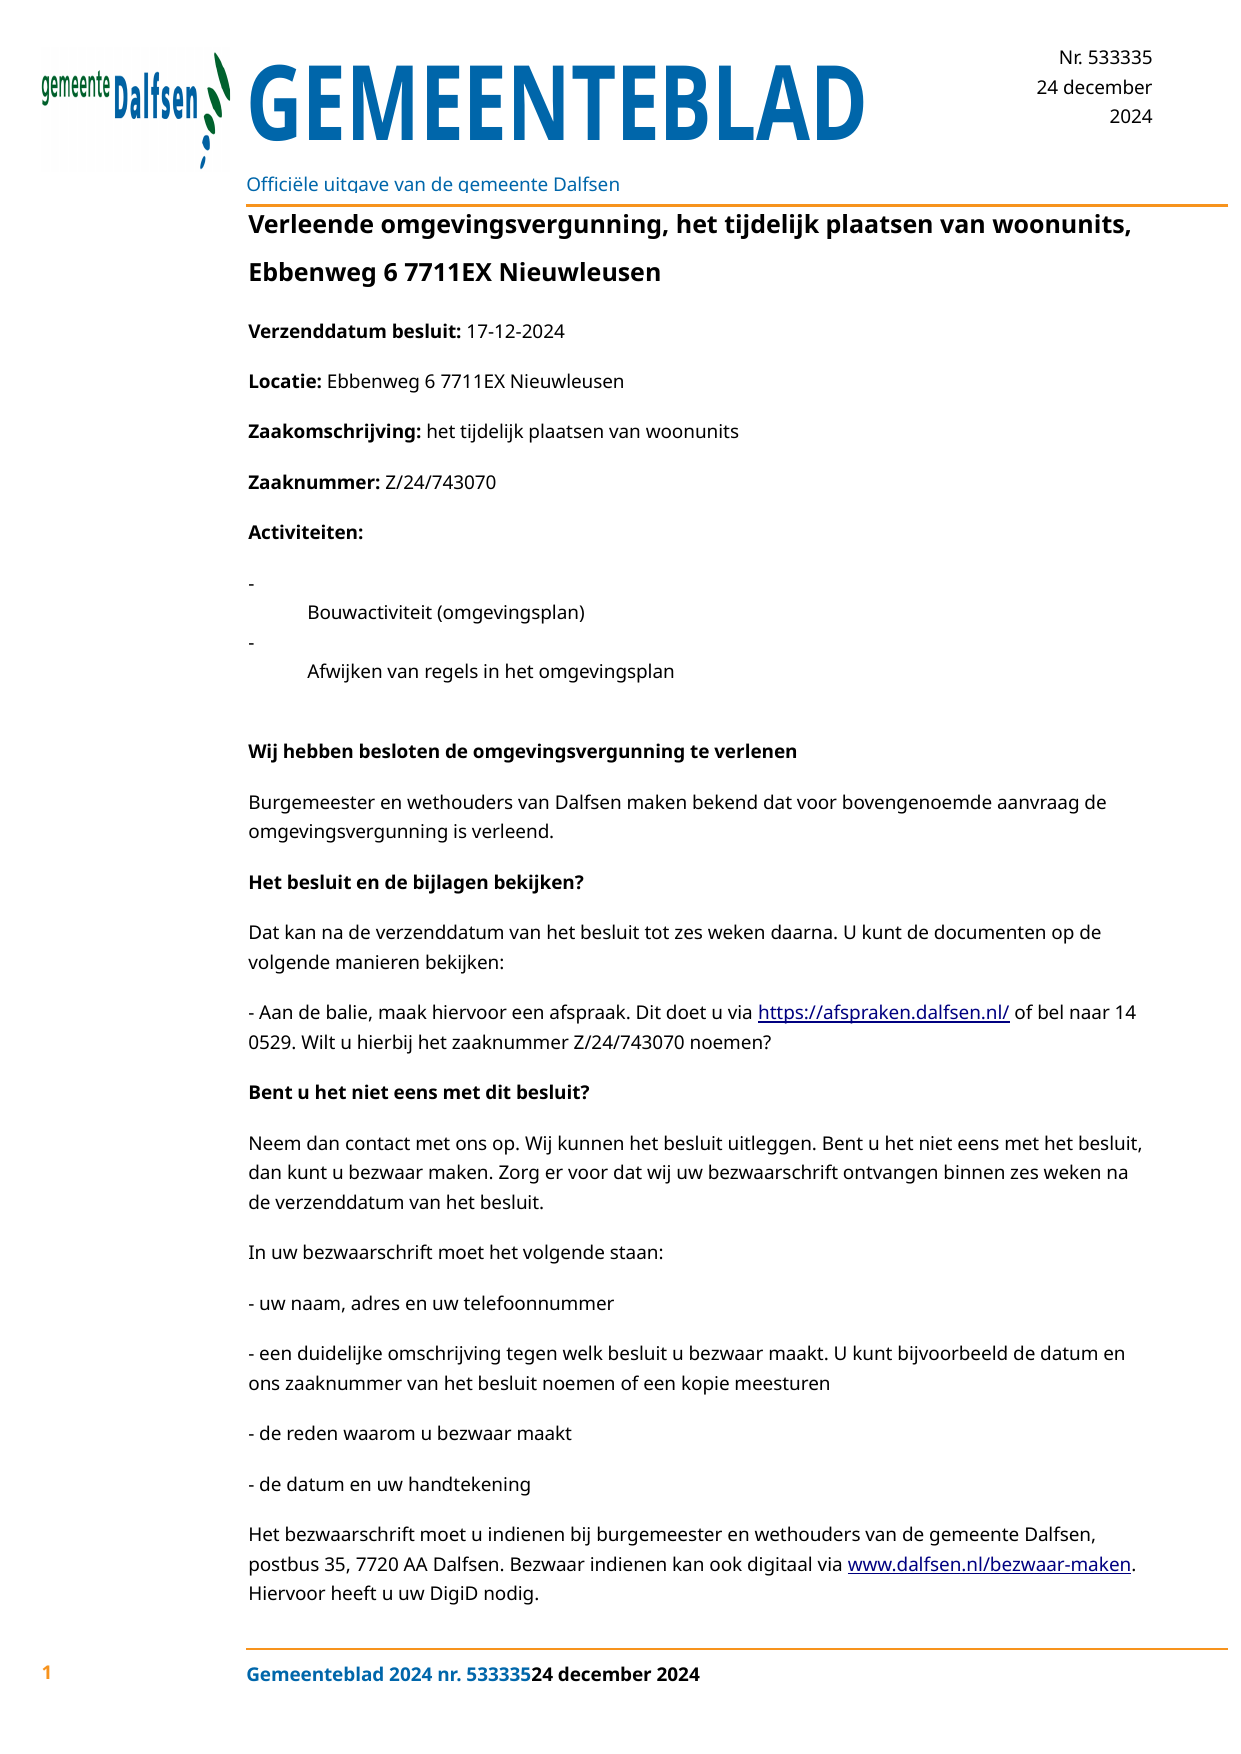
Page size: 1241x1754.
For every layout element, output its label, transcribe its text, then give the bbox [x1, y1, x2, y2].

text - uw naam, adres en uw telefoonnummer [248, 1290, 1152, 1316]
text Neem dan contact met ons op. Wij kunnen het besluit uitleggen. Bent u het niet eens met het besluit, dan kunt u bezwaar maken. Zorg er voor dat wij uw bezwaarschrift ontvangen binnen zes weken na de verzenddatum van het besluit. [248, 1130, 1152, 1215]
text Activiteiten: [248, 519, 1152, 545]
text Verleende omgevingsvergunning, het tijdelijk plaatsen van woonunits, Ebbenweg 6 7711EX Nieuwleusen [248, 207, 1152, 288]
picture [41, 47, 231, 172]
text Het bezwaarschrift moet u indienen bij burgemeester en wethouders van de gemeente Dalfsen, postbus 35, 7720 AA Dalfsen. Bezwaar indienen kan ook digitaal via www.dalfsen.nl/bezwaar-maken. Hiervoor heeft u uw DigiD nodig. [248, 1521, 1152, 1606]
text Zaaknummer: Z/24/743070 [248, 469, 1152, 495]
text Wij hebben besloten de omgevingsvergunning te verlenen [248, 739, 1152, 764]
text Verzenddatum besluit: 17-12-2024 [248, 318, 1152, 344]
text - de reden waarom u bezwaar maakt [248, 1420, 1152, 1446]
text Het besluit en de bijlagen bekijken? [248, 869, 1152, 895]
text Dat kan na de verzenddatum van het besluit tot zes weken daarna. U kunt de documenten op de volgende manieren bekijken: [248, 919, 1152, 975]
text Bent u het niet eens met dit besluit? [248, 1079, 1152, 1105]
text Burgemeester en wethouders van Dalfsen maken bekend dat voor bovengenoemde aanvraag de omgevingsvergunning is verleend. [248, 789, 1152, 844]
list Bouwactiviteit (omgevingsplan) [248, 599, 1152, 625]
list Afwijken van regels in het omgevingsplan [248, 659, 1152, 684]
text Locatie: Ebbenweg 6 7711EX Nieuwleusen [248, 368, 1152, 394]
text - een duidelijke omschrijving tegen welk besluit u bezwaar maakt. U kunt bijvoorbeeld de datum en ons zaaknummer van het besluit noemen of een kopie meesturen [248, 1340, 1152, 1396]
text - de datum en uw handtekening [248, 1471, 1152, 1497]
text In uw bezwaarschrift moet het volgende staan: [248, 1239, 1152, 1265]
text - Aan de balie, maak hiervoor een afspraak. Dit doet u via https://afspraken.dalfsen.nl/ of bel naar 14 0529. Wilt u hierbij het zaaknummer Z/24/743070 noemen? [248, 999, 1152, 1055]
text Zaakomschrijving: het tijdelijk plaatsen van woonunits [248, 419, 1152, 444]
